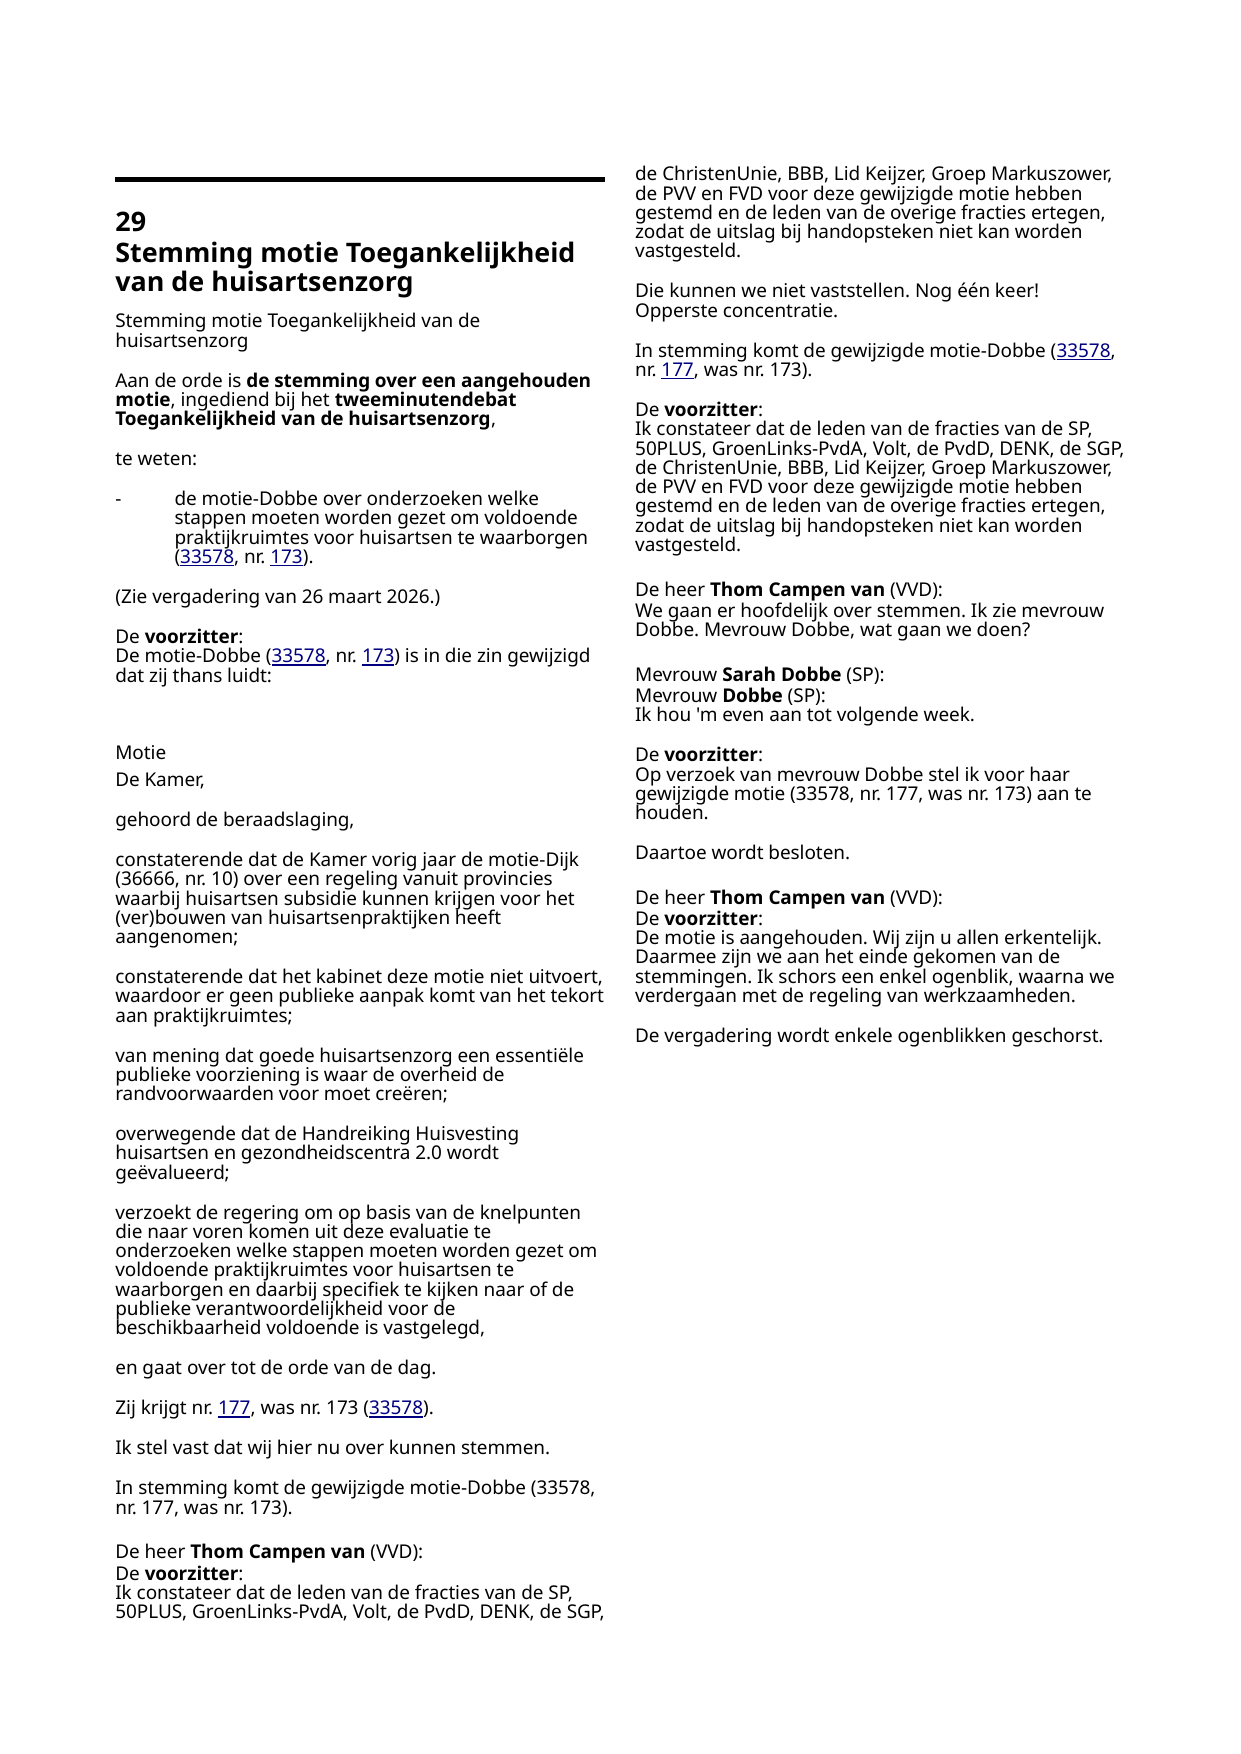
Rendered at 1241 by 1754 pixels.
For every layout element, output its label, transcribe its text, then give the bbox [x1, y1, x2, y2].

text De heer Thom Campen van (VVD): [635, 884, 1125, 910]
text (Zie vergadering van 26 maart 2026.) [115, 588, 605, 607]
text Aan de orde is de stemming over een aangehouden motie, ingediend bij het tweeminutendebat Toegankelijkheid van de huisartsenzorg, [115, 372, 605, 429]
text Ik constateer dat de leden van de fracties van de SP, 50PLUS, GroenLinks-PvdA, Volt, de PvdD, DENK, de SGP, [115, 1584, 605, 1622]
text constaterende dat de Kamer vorig jaar de motie-Dijk (36666, nr. 10) over een regeling vanuit provincies waarbij huisartsen subsidie kunnen krijgen voor het (ver)bouwen van huisartsenpraktijken heeft aangenomen; [115, 851, 605, 947]
text De voorzitter: [635, 746, 1125, 766]
text In stemming komt de gewijzigde motie-Dobbe (33578, nr. 177, was nr. 173). [115, 1479, 605, 1518]
text Daartoe wordt besloten. [635, 844, 1125, 863]
text constaterende dat het kabinet deze motie niet uitvoert, waardoor er geen publieke aanpak komt van het tekort aan praktijkruimtes; [115, 968, 605, 1026]
text gehoord de beraadslaging, [115, 811, 605, 830]
text De motie-Dobbe (33578, nr. 173) is in die zin gewijzigd dat zij thans luidt: [115, 647, 605, 686]
text overwegende dat de Handreiking Huisvesting huisartsen en gezondheidscentra 2.0 wordt geëvalueerd; [115, 1125, 605, 1183]
text Stemming motie Toegankelijkheid van de huisartsenzorg [115, 239, 605, 312]
text verzoekt de regering om op basis van de knelpunten die naar voren komen uit deze evaluatie te onderzoeken welke stappen moeten worden gezet om voldoende praktijkruimtes voor huisartsen te waarborgen en daarbij specifiek te kijken naar of de publieke verantwoordelijkheid voor de beschikbaarheid voldoende is vastgelegd, [115, 1204, 605, 1338]
text De voorzitter: [115, 1564, 605, 1584]
text Die kunnen we niet vaststellen. Nog één keer! Opperste concentratie. [635, 282, 1125, 321]
text De vergadering wordt enkele ogenblikken geschorst. [635, 1027, 1125, 1046]
text De heer Thom Campen van (VVD): [115, 1539, 605, 1564]
text In stemming komt de gewijzigde motie-Dobbe (33578, nr. 177, was nr. 173). [635, 342, 1125, 380]
text De motie is aangehouden. Wij zijn u allen erkentelijk. Daarmee zijn we aan het einde gekomen van de stemmingen. Ik schors een enkel ogenblik, waarna we verdergaan met de regeling van werkzaamheden. [635, 929, 1125, 1006]
text Zij krijgt nr. 177, was nr. 173 (33578). [115, 1399, 605, 1418]
text Motie [115, 739, 605, 765]
text Ik constateer dat de leden van de fracties van de SP, 50PLUS, GroenLinks-PvdA, Volt, de PvdD, DENK, de SGP, de ChristenUnie, BBB, Lid Keijzer, Groep Markuszower, de PVV en FVD voor deze gewijzigde motie hebben gestemd en de leden van de overige fracties ertegen, zodat de uitslag bij handopsteken niet kan worden vastgesteld. [635, 420, 1125, 555]
text De voorzitter: [635, 910, 1125, 929]
text Mevrouw Dobbe (SP): [635, 687, 1125, 706]
text Op verzoek van mevrouw Dobbe stel ik voor haar gewijzigde motie (33578, nr. 177, was nr. 173) aan te houden. [635, 766, 1125, 823]
text We gaan er hoofdelijk over stemmen. Ik zie mevrouw Dobbe. Mevrouw Dobbe, wat gaan we doen? [635, 602, 1125, 640]
text en gaat over tot de orde van de dag. [115, 1359, 605, 1378]
text Mevrouw Sarah Dobbe (SP): [635, 661, 1125, 687]
text te weten: [115, 450, 605, 469]
text van mening dat goede huisartsenzorg een essentiële publieke voorziening is waar de overheid de randvoorwaarden voor moet creëren; [115, 1047, 605, 1104]
text De voorzitter: [115, 628, 605, 647]
text de ChristenUnie, BBB, Lid Keijzer, Groep Markuszower, de PVV en FVD voor deze gewijzigde motie hebben gestemd en de leden van de overige fracties ertegen, zodat de uitslag bij handopsteken niet kan worden vastgesteld. [635, 165, 1125, 262]
text 29 [115, 203, 605, 239]
text De voorzitter: [635, 401, 1125, 420]
text De Kamer, [115, 771, 605, 790]
text Ik hou 'm even aan tot volgende week. [635, 706, 1125, 726]
text De heer Thom Campen van (VVD): [635, 576, 1125, 602]
text Stemming motie Toegankelijkheid van de huisartsenzorg [115, 312, 605, 351]
list de motie-Dobbe over onderzoeken welke stappen moeten worden gezet om voldoende praktijkruimtes voor huisartsen te waarborgen (33578, nr. 173). [115, 490, 605, 567]
text Ik stel vast dat wij hier nu over kunnen stemmen. [115, 1439, 605, 1458]
